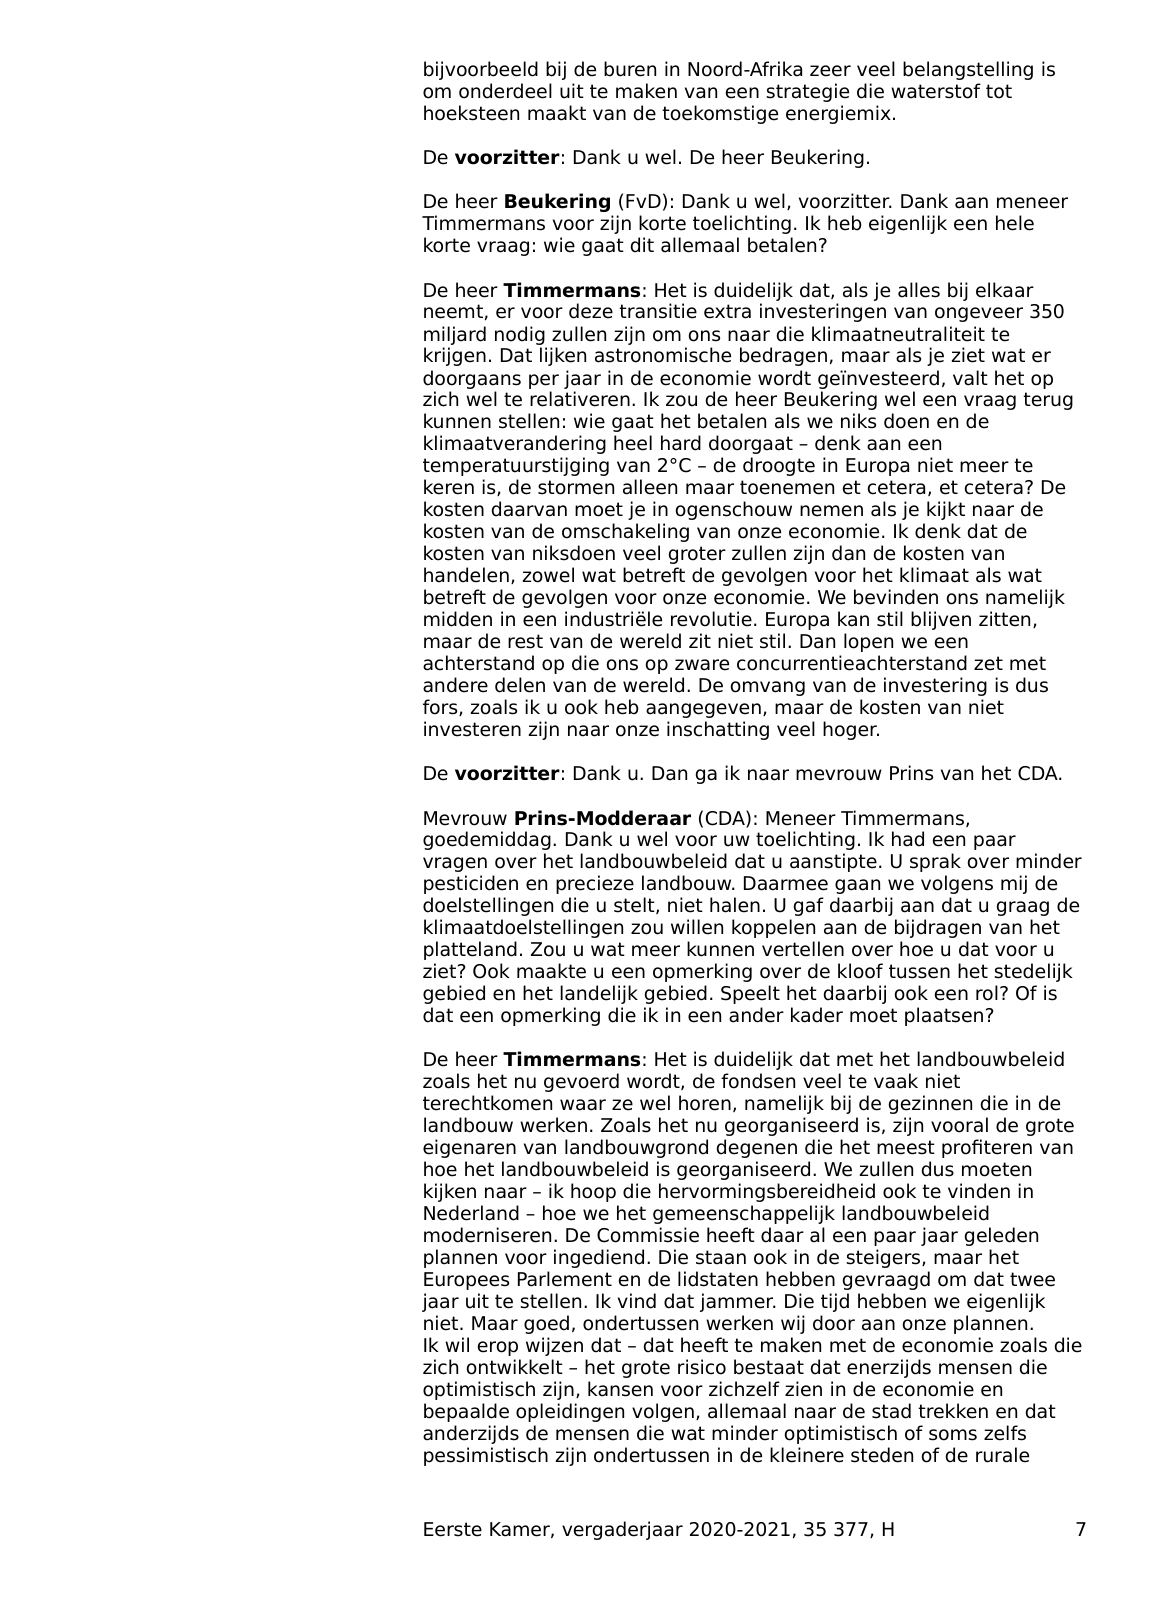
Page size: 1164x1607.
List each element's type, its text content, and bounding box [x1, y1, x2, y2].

text De heer Timmermans: Het is duidelijk dat met het landbouwbeleid zoals het nu gevoerd wordt, de fondsen veel te vaak niet terechtkomen waar ze wel horen, namelijk bij de gezinnen die in de landbouw werken. Zoals het nu georganiseerd is, zijn vooral de grote eigenaren van landbouwgrond degenen die het meest profiteren van hoe het landbouwbeleid is georganiseerd. We zullen dus moeten kijken naar – ik hoop die hervormingsbereidheid ook te vinden in Nederland – hoe we het gemeenschappelijk landbouwbeleid moderniseren. De Commissie heeft daar al een paar jaar geleden plannen voor ingediend. Die staan ook in de steigers, maar het Europees Parlement en de lidstaten hebben gevraagd om dat twee jaar uit te stellen. Ik vind dat jammer. Die tijd hebben we eigenlijk niet. Maar goed, ondertussen werken wij door aan onze plannen. [422, 1049, 1087, 1335]
text De heer Beukering (FvD): Dank u wel, voorzitter. Dank aan meneer Timmermans voor zijn korte toelichting. Ik heb eigenlijk een hele korte vraag: wie gaat dit allemaal betalen? [422, 191, 1087, 257]
text Mevrouw Prins-Modderaar (CDA): Meneer Timmermans, goedemiddag. Dank u wel voor uw toelichting. Ik had een paar vragen over het landbouwbeleid dat u aanstipte. U sprak over minder pesticiden en precieze landbouw. Daarmee gaan we volgens mij de doelstellingen die u stelt, niet halen. U gaf daarbij aan dat u graag de klimaatdoelstellingen zou willen koppelen aan de bijdragen van het platteland. Zou u wat meer kunnen vertellen over hoe u dat voor u ziet? Ook maakte u een opmerking over de kloof tussen het stedelijk gebied en het landelijk gebied. Speelt het daarbij ook een rol? Of is dat een opmerking die ik in een ander kader moet plaatsen? [422, 807, 1087, 1027]
text Ik wil erop wijzen dat – dat heeft te maken met de economie zoals die zich ontwikkelt – het grote risico bestaat dat enerzijds mensen die optimistisch zijn, kansen voor zichzelf zien in de economie en bepaalde opleidingen volgen, allemaal naar de stad trekken en dat anderzijds de mensen die wat minder optimistisch of soms zelfs pessimistisch zijn ondertussen in de kleinere steden of de rurale [422, 1335, 1087, 1467]
text bijvoorbeeld bij de buren in Noord-Afrika zeer veel belangstelling is om onderdeel uit te maken van een strategie die waterstof tot hoeksteen maakt van de toekomstige energiemix. [422, 59, 1087, 125]
text De voorzitter: Dank u wel. De heer Beukering. [422, 147, 1087, 169]
text De voorzitter: Dank u. Dan ga ik naar mevrouw Prins van het CDA. [422, 763, 1087, 785]
text De heer Timmermans: Het is duidelijk dat, als je alles bij elkaar neemt, er voor deze transitie extra investeringen van ongeveer 350 miljard nodig zullen zijn om ons naar die klimaatneutraliteit te krijgen. Dat lijken astronomische bedragen, maar als je ziet wat er doorgaans per jaar in de economie wordt geïnvesteerd, valt het op zich wel te relativeren. Ik zou de heer Beukering wel een vraag terug kunnen stellen: wie gaat het betalen als we niks doen en de klimaatverandering heel hard doorgaat – denk aan een temperatuurstijging van 2°C – de droogte in Europa niet meer te keren is, de stormen alleen maar toenemen et cetera, et cetera? De kosten daarvan moet je in ogenschouw nemen als je kijkt naar de kosten van de omschakeling van onze economie. Ik denk dat de kosten van niksdoen veel groter zullen zijn dan de kosten van handelen, zowel wat betreft de gevolgen voor het klimaat als wat betreft de gevolgen voor onze economie. We bevinden ons namelijk midden in een industriële revolutie. Europa kan stil blijven zitten, maar de rest van de wereld zit niet stil. Dan lopen we een achterstand op die ons op zware concurrentieachterstand zet met andere delen van de wereld. De omvang van de investering is dus fors, zoals ik u ook heb aangegeven, maar de kosten van niet investeren zijn naar onze inschatting veel hoger. [422, 279, 1087, 741]
